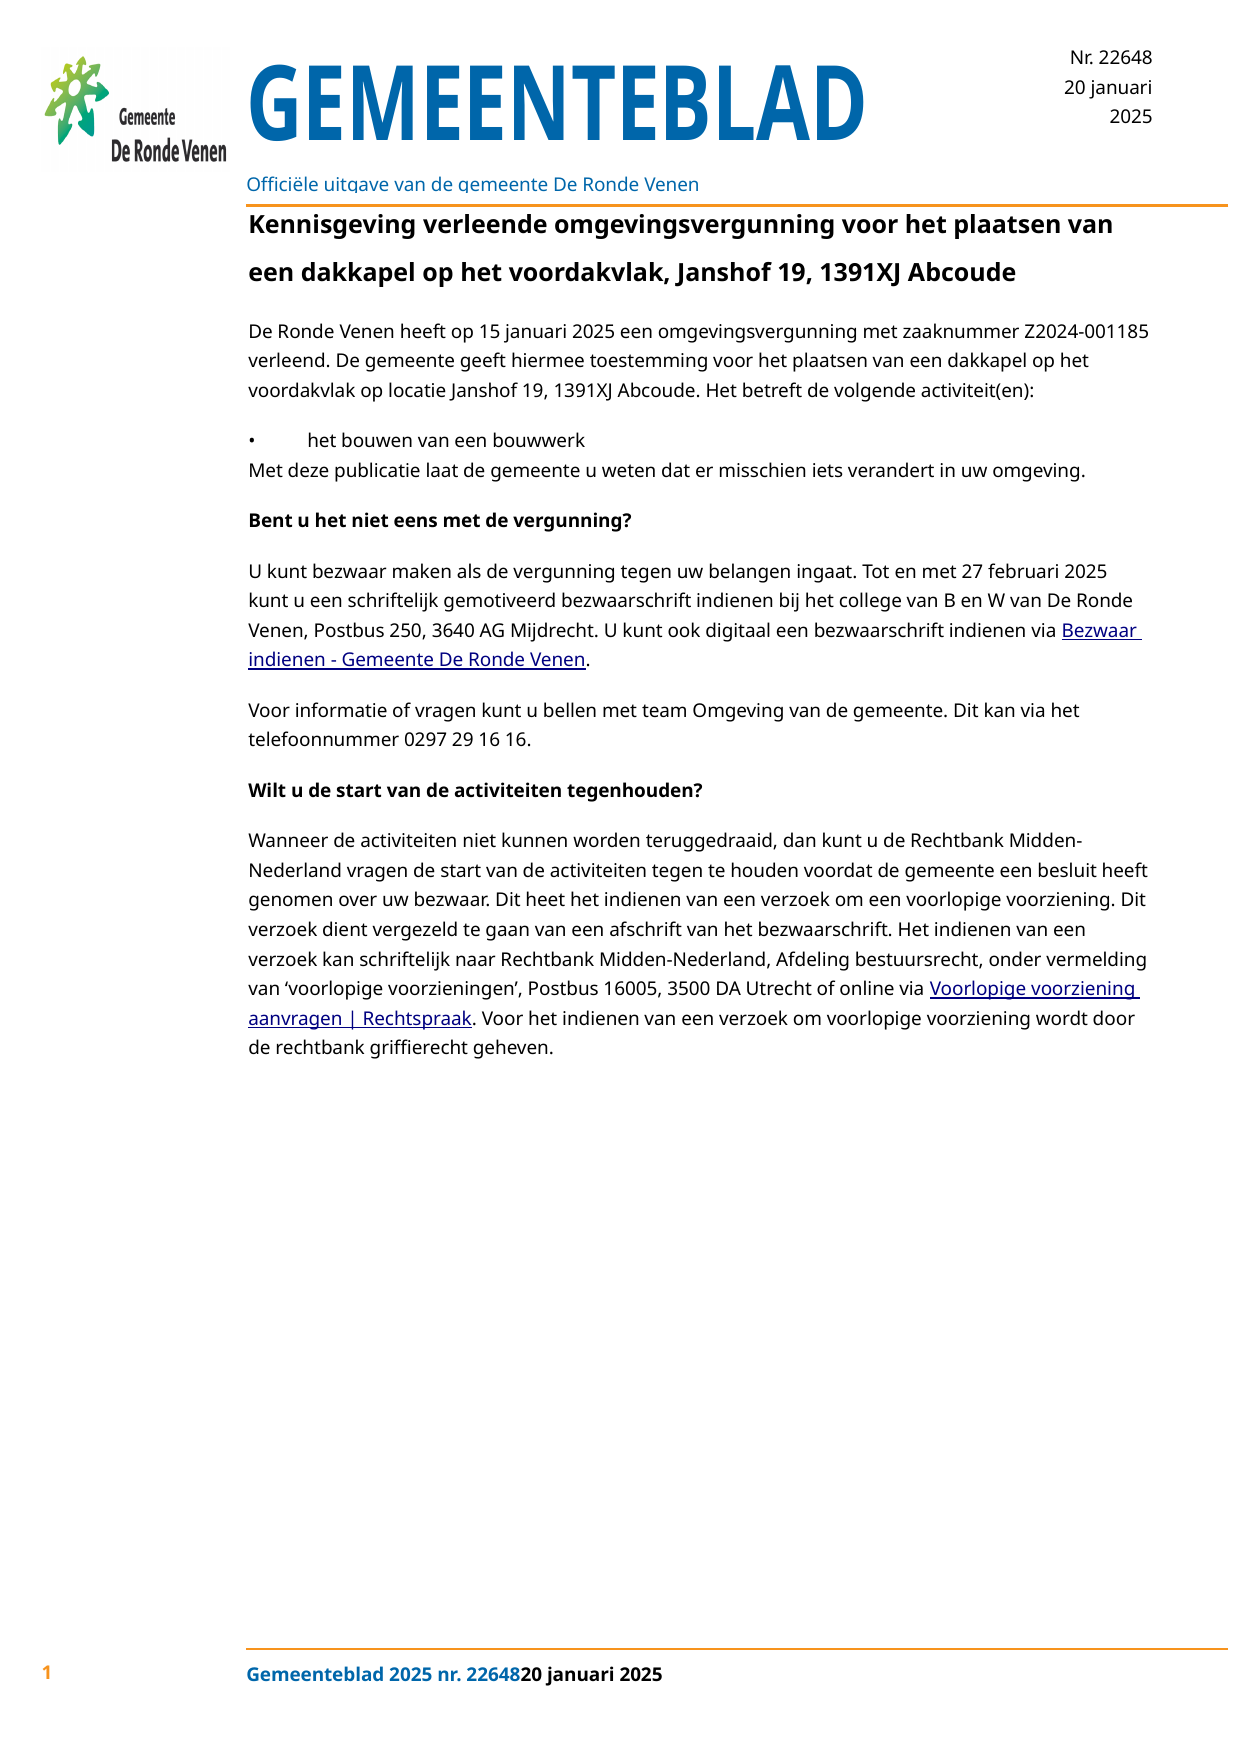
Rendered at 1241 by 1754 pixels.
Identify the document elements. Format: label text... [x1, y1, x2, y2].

text Voor informatie of vragen kunt u bellen met team Omgeving van de gemeente. Dit kan via het telefoonnummer 0297 29 16 16. [248, 697, 1152, 752]
text Bent u het niet eens met de vergunning? [248, 507, 1152, 533]
text Wanneer de activiteiten niet kunnen worden teruggedraaid, dan kunt u de Rechtbank Midden-Nederland vragen de start van de activiteiten tegen te houden voordat de gemeente een besluit heeft genomen over uw bezwaar. Dit heet het indienen van een verzoek om een voorlopige voorziening. Dit verzoek dient vergezeld te gaan van een afschrift van het bezwaarschrift. Het indienen van een verzoek kan schriftelijk naar Rechtbank Midden-Nederland, Afdeling bestuursrecht, onder vermelding van ‘voorlopige voorzieningen’, Postbus 16005, 3500 DA Utrecht of online via Voorlopige voorziening aanvragen | Rechtspraak. Voor het indienen van een verzoek om voorlopige voorziening wordt door de rechtbank griffierecht geheven. [248, 827, 1152, 1060]
text De Ronde Venen heeft op 15 januari 2025 een omgevingsvergunning met zaaknummer Z2024-001185 verleend. De gemeente geeft hiermee toestemming voor het plaatsen van een dakkapel op het voordakvlak op locatie Janshof 19, 1391XJ Abcoude. Het betreft de volgende activiteit(en): [248, 318, 1152, 403]
picture [41, 47, 231, 172]
text Met deze publicatie laat de gemeente u weten dat er misschien iets verandert in uw omgeving. [248, 457, 1152, 483]
list het bouwen van een bouwwerk [248, 427, 1152, 453]
text U kunt bezwaar maken als de vergunning tegen uw belangen ingaat. Tot en met 27 februari 2025 kunt u een schriftelijk gemotiveerd bezwaarschrift indienen bij het college van B en W van De Ronde Venen, Postbus 250, 3640 AG Mijdrecht. U kunt ook digitaal een bezwaarschrift indienen via Bezwaar indienen - Gemeente De Ronde Venen. [248, 558, 1152, 672]
text Wilt u de start van de activiteiten tegenhouden? [248, 777, 1152, 803]
text Kennisgeving verleende omgevingsvergunning voor het plaatsen van een dakkapel op het voordakvlak, Janshof 19, 1391XJ Abcoude [248, 207, 1152, 288]
